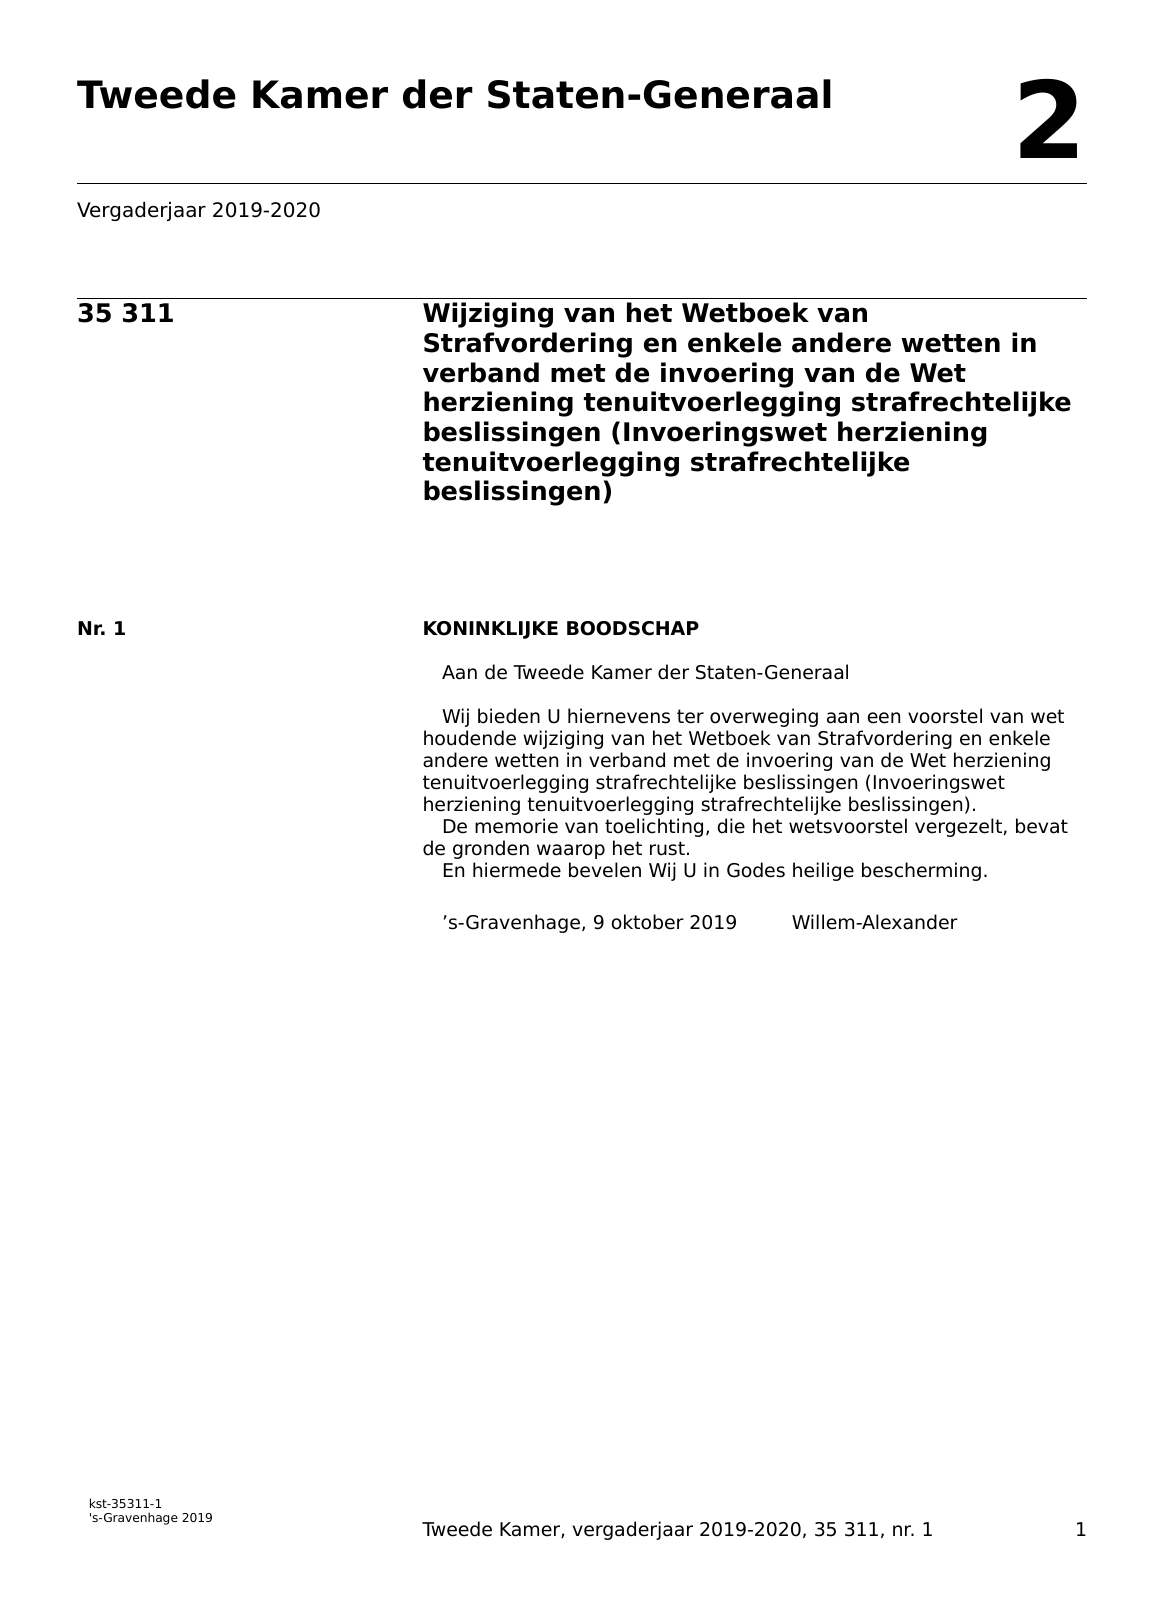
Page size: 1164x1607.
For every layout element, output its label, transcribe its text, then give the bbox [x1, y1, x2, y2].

subtitle Nr. 1 KONINKLIJKE BOODSCHAP [77, 618, 1087, 640]
table_cell Vergaderjaar 2019-2020 [77, 184, 1087, 298]
text Wij bieden U hiernevens ter overweging aan een voorstel van wet houdende wijziging van het Wetboek van Strafvordering en enkele andere wetten in verband met de invoering van de Wet herziening tenuitvoerlegging strafrechtelijke beslissingen (Invoeringswet herziening tenuitvoerlegging strafrechtelijke beslissingen). [422, 706, 1087, 816]
text 's-Gravenhage 2019 [88, 1511, 323, 1525]
text Aan de Tweede Kamer der Staten-Generaal [422, 662, 1087, 684]
text kst-35311-1 [88, 1497, 323, 1511]
text ’s-Gravenhage, 9 oktober 2019 Willem-Alexander [422, 912, 1087, 934]
subtitle 35 311 Wijziging van het Wetboek van Strafvordering en enkele andere wetten in verband met de invoering van de Wet herziening tenuitvoerlegging strafrechtelijke beslissingen (Invoeringswet herziening tenuitvoerlegging strafrechtelijke beslissingen) [77, 299, 1087, 507]
table_header 2 [886, 59, 1087, 183]
table_header Tweede Kamer der Staten-Generaal [77, 59, 886, 183]
text De memorie van toelichting, die het wetsvoorstel vergezelt, bevat de gronden waarop het rust. [422, 816, 1087, 860]
text En hiermede bevelen Wij U in Godes heilige bescherming. [422, 860, 1087, 882]
